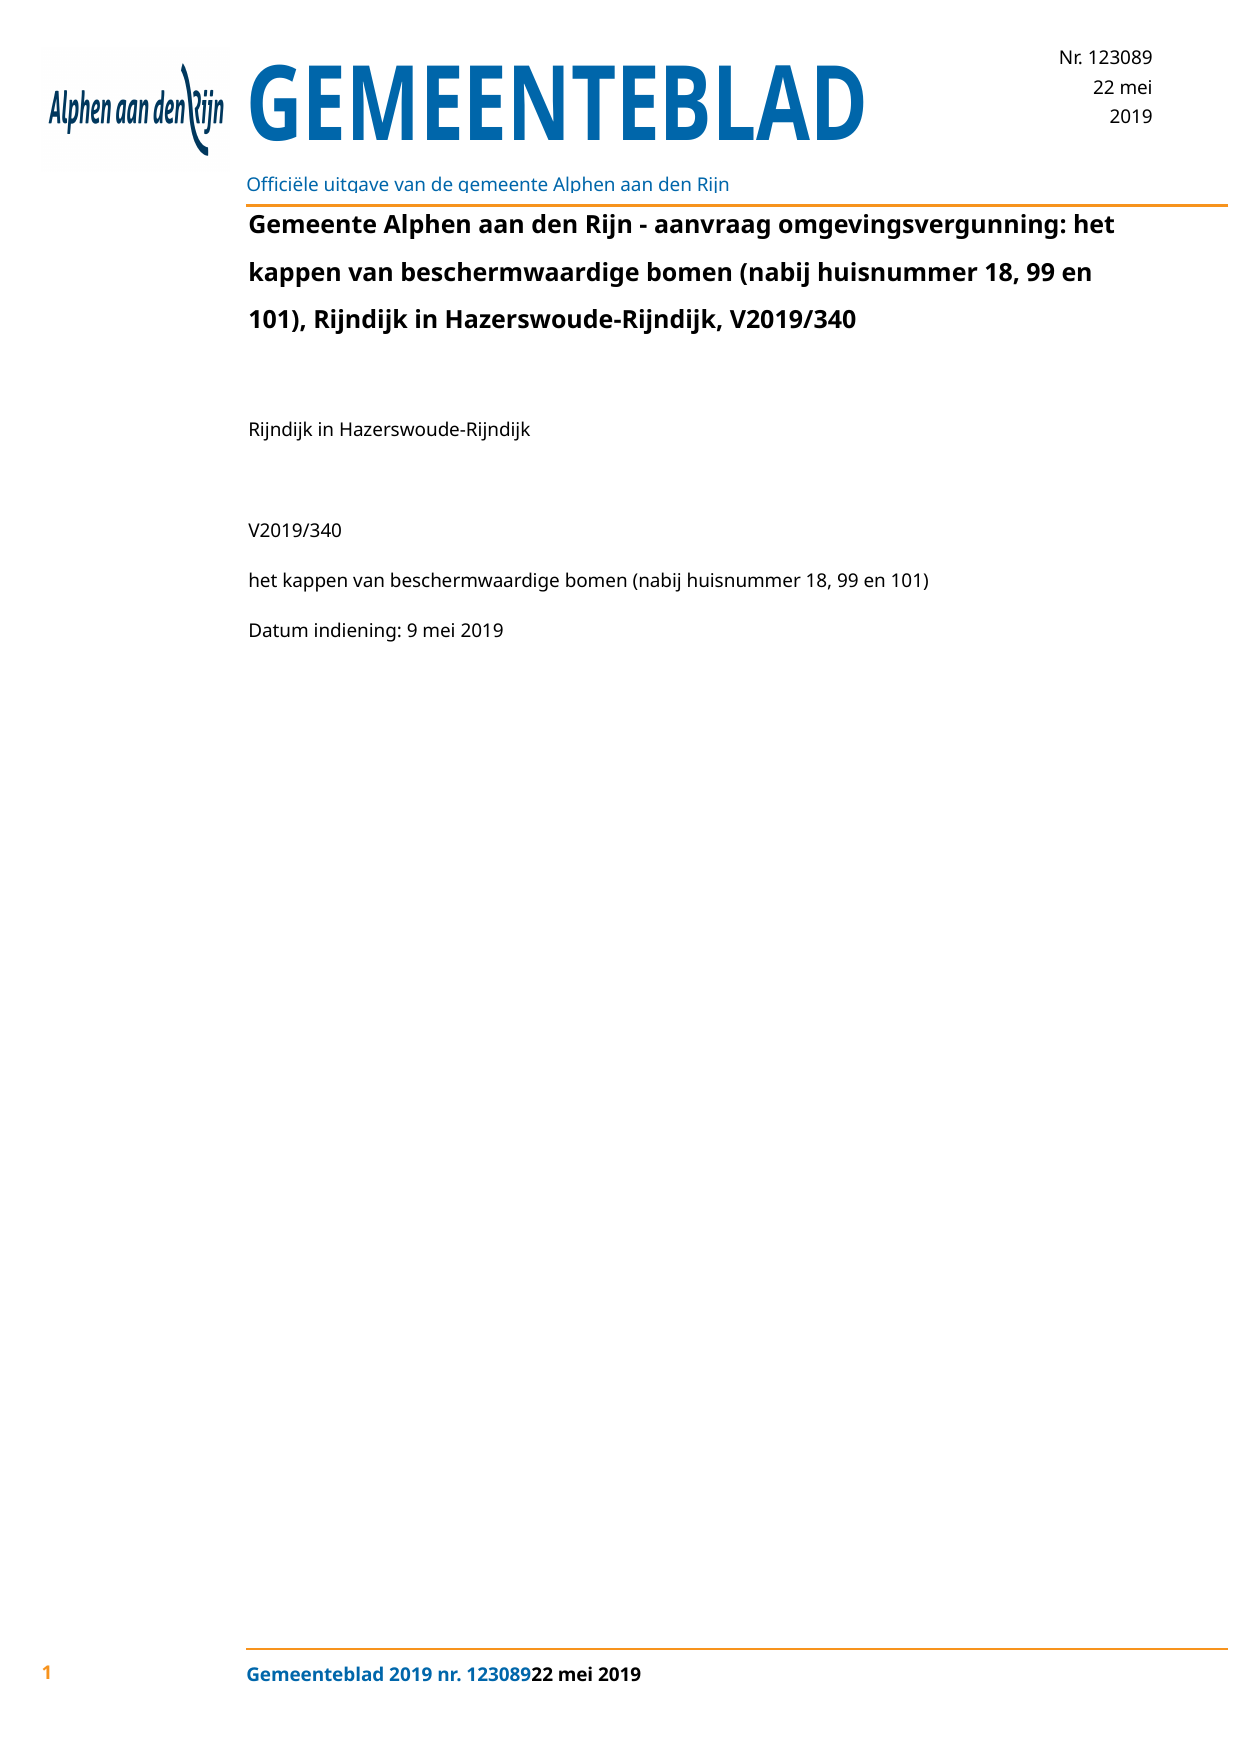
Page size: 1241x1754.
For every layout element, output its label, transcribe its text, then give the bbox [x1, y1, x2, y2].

picture [41, 47, 231, 172]
text Gemeente Alphen aan den Rijn - aanvraag omgevingsvergunning: het kappen van beschermwaardige bomen (nabij huisnummer 18, 99 en 101), Rijndijk in Hazerswoude-Rijndijk, V2019/340 [248, 207, 1152, 336]
text het kappen van beschermwaardige bomen (nabij huisnummer 18, 99 en 101) [248, 567, 1152, 593]
text V2019/340 [248, 517, 1152, 542]
text Datum indiening: 9 mei 2019 [248, 618, 1152, 643]
text Rijndijk in Hazerswoude-Rijndijk [248, 416, 1152, 442]
